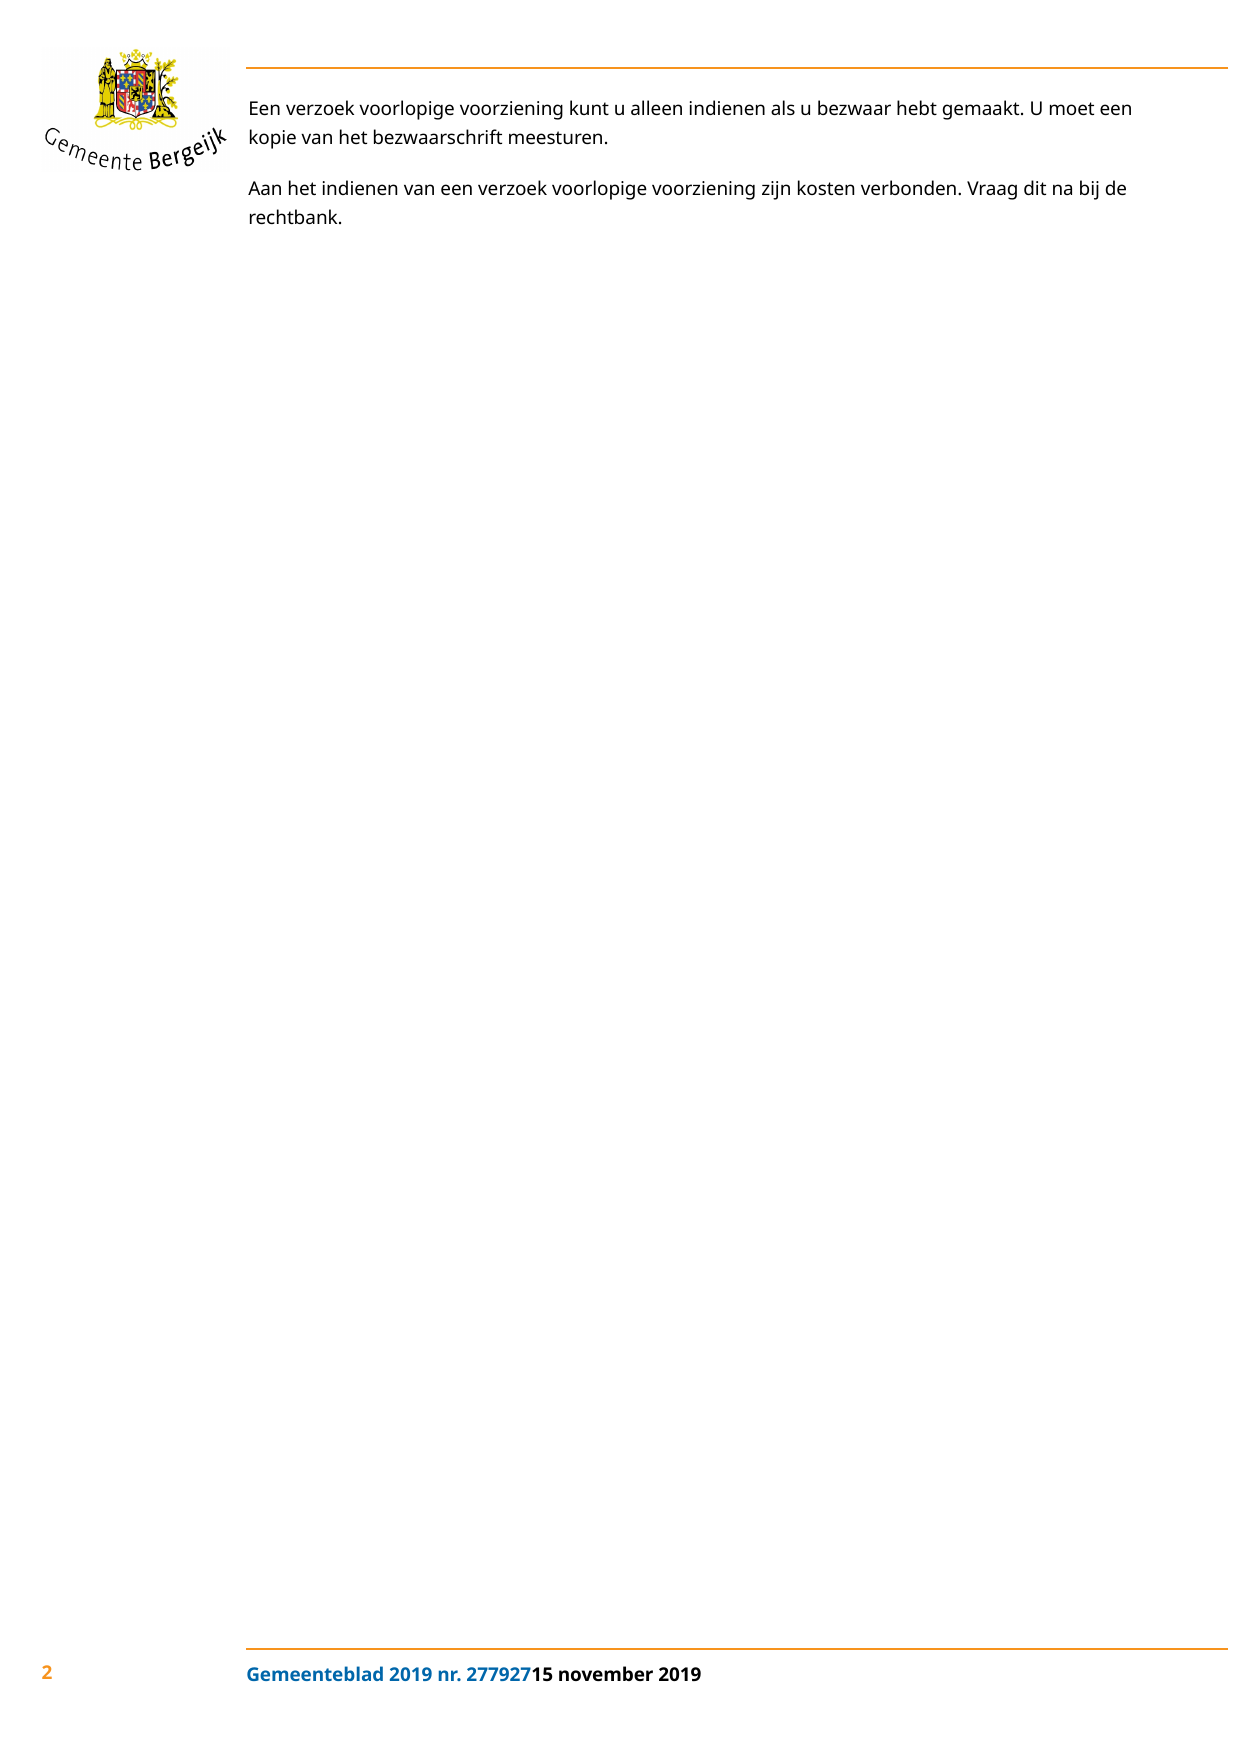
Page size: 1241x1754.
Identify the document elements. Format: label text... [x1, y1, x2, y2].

text Aan het indienen van een verzoek voorlopige voorziening zijn kosten verbonden. Vraag dit na bij de rechtbank. [248, 175, 1152, 230]
picture [41, 47, 231, 172]
text Een verzoek voorlopige voorziening kunt u alleen indienen als u bezwaar hebt gemaakt. U moet een kopie van het bezwaarschrift meesturen. [248, 95, 1152, 150]
